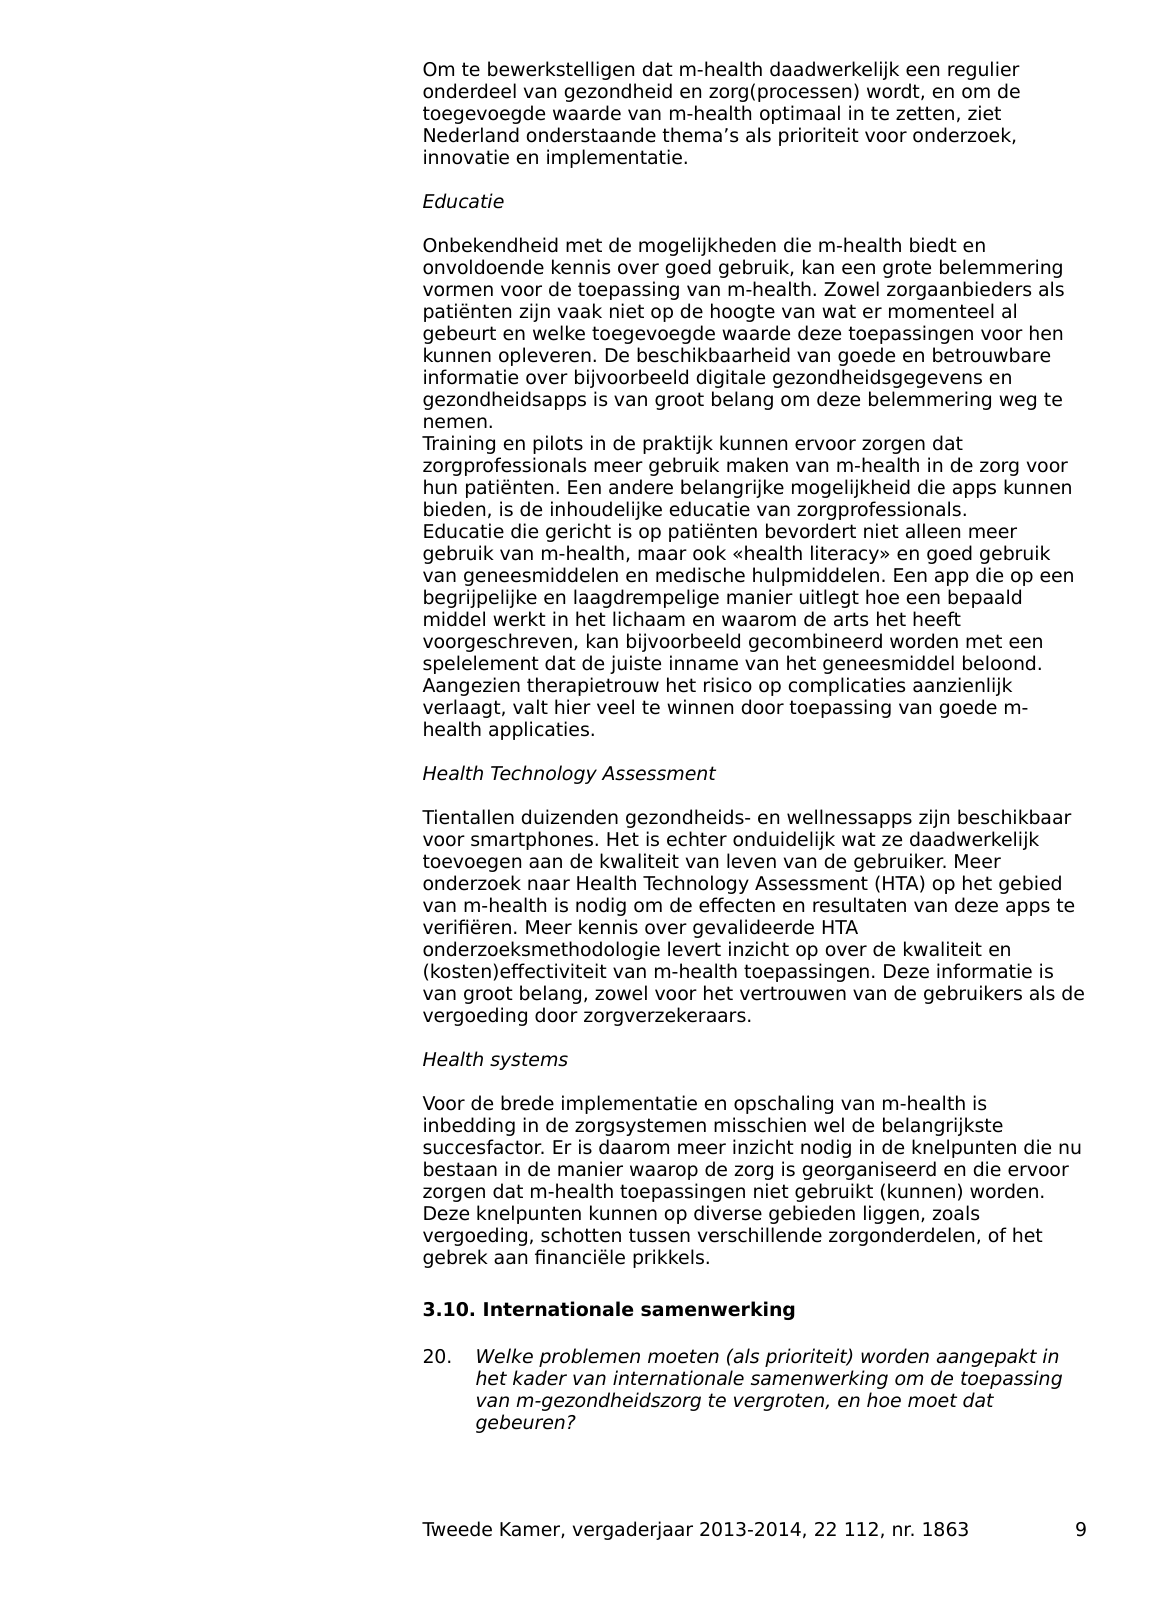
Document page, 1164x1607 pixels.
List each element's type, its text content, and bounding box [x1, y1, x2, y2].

subtitle Health systems [422, 1049, 1087, 1071]
text Voor de brede implementatie en opschaling van m-health is inbedding in de zorgsystemen misschien wel de belangrijkste succesfactor. Er is daarom meer inzicht nodig in de knelpunten die nu bestaan in de manier waarop de zorg is georganiseerd en die ervoor zorgen dat m-health toepassingen niet gebruikt (kunnen) worden. Deze knelpunten kunnen op diverse gebieden liggen, zoals vergoeding, schotten tussen verschillende zorgonderdelen, of het gebrek aan financiële prikkels. [422, 1093, 1087, 1269]
text Training en pilots in de praktijk kunnen ervoor zorgen dat zorgprofessionals meer gebruik maken van m-health in de zorg voor hun patiënten. Een andere belangrijke mogelijkheid die apps kunnen bieden, is de inhoudelijke educatie van zorgprofessionals. [422, 433, 1087, 521]
text Onbekendheid met de mogelijkheden die m-health biedt en onvoldoende kennis over goed gebruik, kan een grote belemmering vormen voor de toepassing van m-health. Zowel zorgaanbieders als patiënten zijn vaak niet op de hoogte van wat er momenteel al gebeurt en welke toegevoegde waarde deze toepassingen voor hen kunnen opleveren. De beschikbaarheid van goede en betrouwbare informatie over bijvoorbeeld digitale gezondheidsgegevens en gezondheidsapps is van groot belang om deze belemmering weg te nemen. [422, 235, 1087, 433]
subtitle Educatie [422, 191, 1087, 213]
subtitle Health Technology Assessment [422, 763, 1087, 785]
subtitle 3.10. Internationale samenwerking [422, 1299, 1087, 1321]
text Educatie die gericht is op patiënten bevordert niet alleen meer gebruik van m-health, maar ook «health literacy» en goed gebruik van geneesmiddelen en medische hulpmiddelen. Een app die op een begrijpelijke en laagdrempelige manier uitlegt hoe een bepaald middel werkt in het lichaam en waarom de arts het heeft voorgeschreven, kan bijvoorbeeld gecombineerd worden met een spelelement dat de juiste inname van het geneesmiddel beloond. Aangezien therapietrouw het risico op complicaties aanzienlijk verlaagt, valt hier veel te winnen door toepassing van goede m-health applicaties. [422, 521, 1087, 741]
text Tientallen duizenden gezondheids- en wellnessapps zijn beschikbaar voor smartphones. Het is echter onduidelijk wat ze daadwerkelijk toevoegen aan de kwaliteit van leven van de gebruiker. Meer onderzoek naar Health Technology Assessment (HTA) op het gebied van m-health is nodig om de effecten en resultaten van deze apps te verifiëren. Meer kennis over gevalideerde HTA onderzoeksmethodologie levert inzicht op over de kwaliteit en (kosten)effectiviteit van m-health toepassingen. Deze informatie is van groot belang, zowel voor het vertrouwen van de gebruikers als de vergoeding door zorgverzekeraars. [422, 807, 1087, 1027]
text Om te bewerkstelligen dat m-health daadwerkelijk een regulier onderdeel van gezondheid en zorg(processen) wordt, en om de toegevoegde waarde van m-health optimaal in te zetten, ziet Nederland onderstaande thema’s als prioriteit voor onderzoek, innovatie en implementatie. [422, 59, 1087, 169]
text 20. Welke problemen moeten (als prioriteit) worden aangepakt in het kader van internationale samenwerking om de toepassing van m-gezondheidszorg te vergroten, en hoe moet dat gebeuren? [422, 1346, 1087, 1434]
